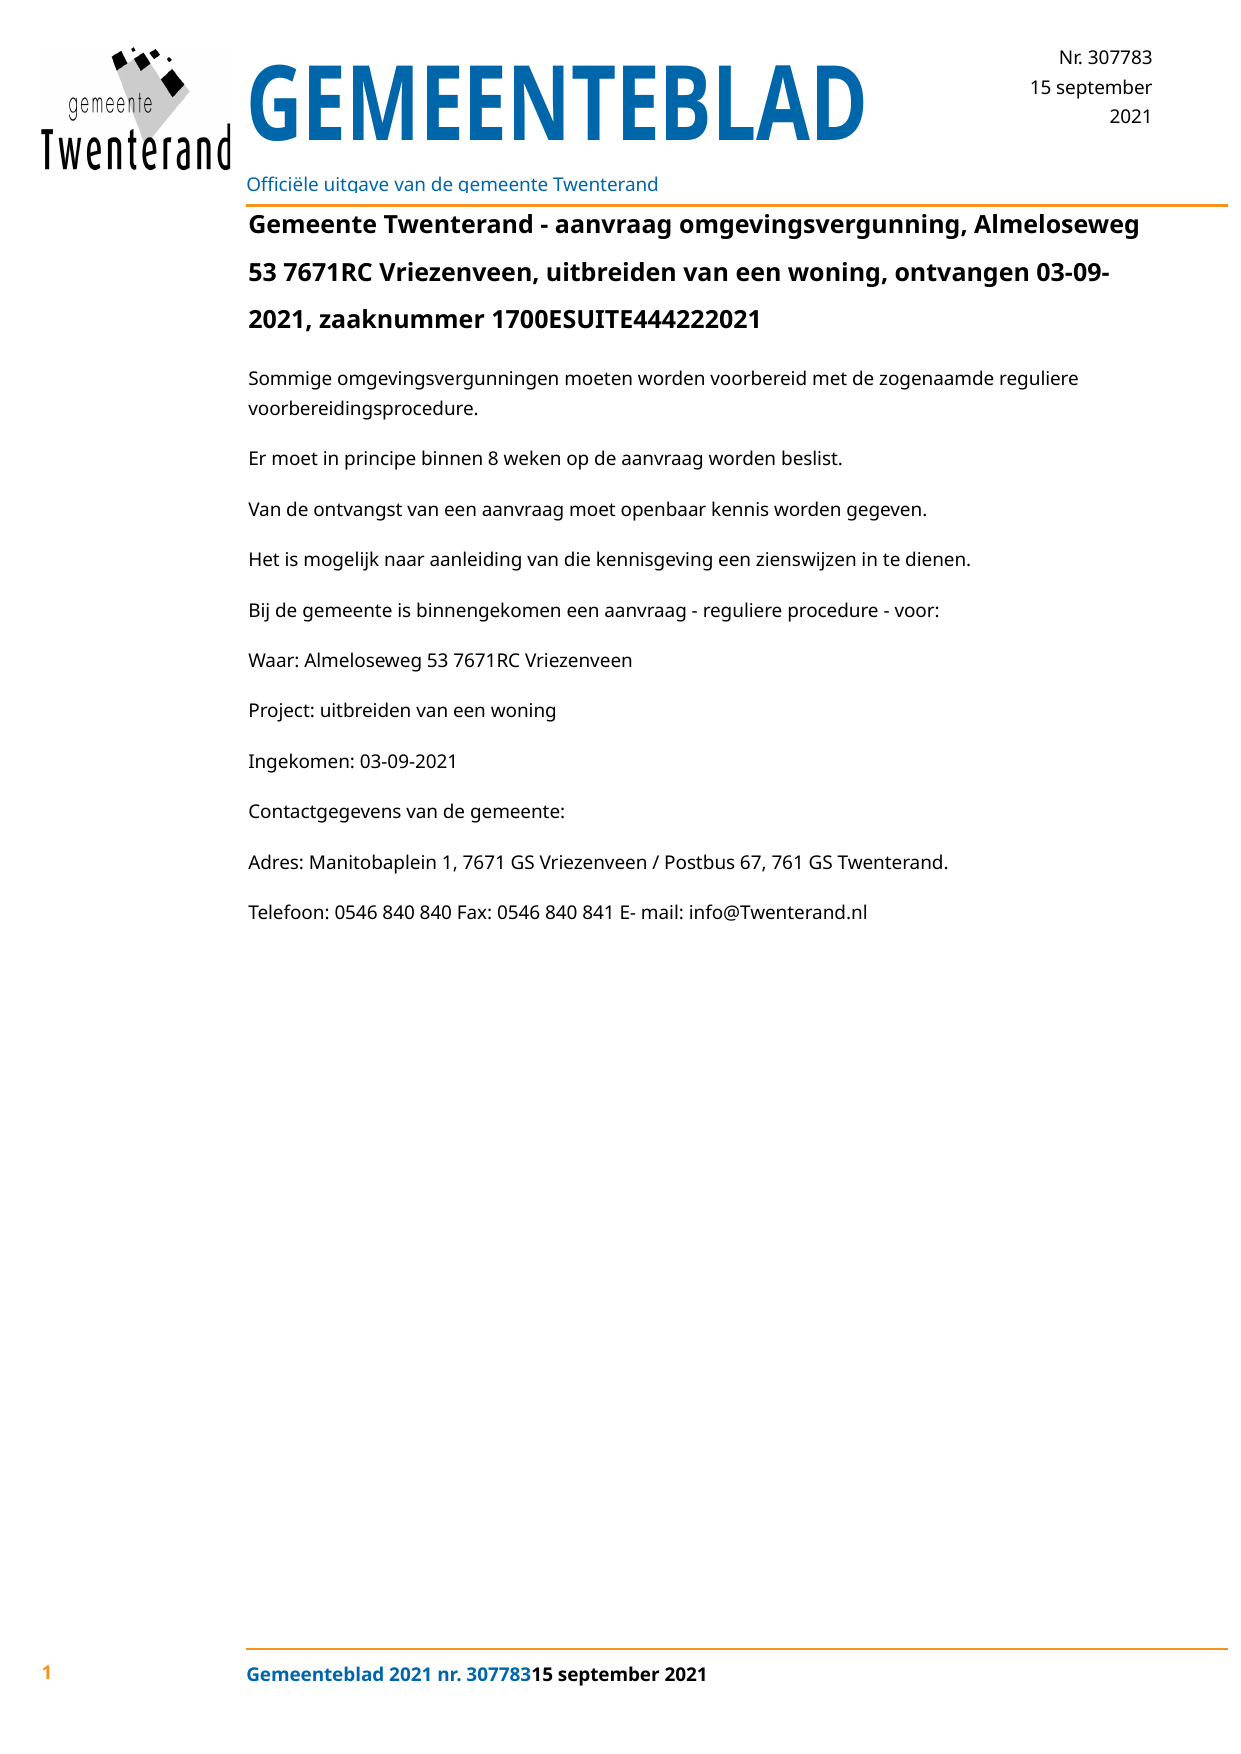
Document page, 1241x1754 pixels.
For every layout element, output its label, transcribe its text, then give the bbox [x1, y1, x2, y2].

text Ingekomen: 03-09-2021 [248, 748, 1152, 774]
picture [41, 47, 231, 172]
text Het is mogelijk naar aanleiding van die kennisgeving een zienswijzen in te dienen. [248, 546, 1152, 572]
text Adres: Manitobaplein 1, 7671 GS Vriezenveen / Postbus 67, 761 GS Twenterand. [248, 849, 1152, 874]
text Van de ontvangst van een aanvraag moet openbaar kennis worden gegeven. [248, 496, 1152, 522]
text Project: uitbreiden van een woning [248, 698, 1152, 723]
text Contactgegevens van de gemeente: [248, 798, 1152, 824]
text Bij de gemeente is binnengekomen een aanvraag - reguliere procedure - voor: [248, 597, 1152, 622]
text Waar: Almeloseweg 53 7671RC Vriezenveen [248, 647, 1152, 673]
text Er moet in principe binnen 8 weken op de aanvraag worden beslist. [248, 446, 1152, 471]
text Telefoon: 0546 840 840 Fax: 0546 840 841 E- mail: info@Twenterand.nl [248, 899, 1152, 925]
text Gemeente Twenterand - aanvraag omgevingsvergunning, Almeloseweg 53 7671RC Vriezenveen, uitbreiden van een woning, ontvangen 03-09-2021, zaaknummer 1700ESUITE444222021 [248, 207, 1152, 336]
text Sommige omgevingsvergunningen moeten worden voorbereid met de zogenaamde reguliere voorbereidingsprocedure. [248, 366, 1152, 421]
